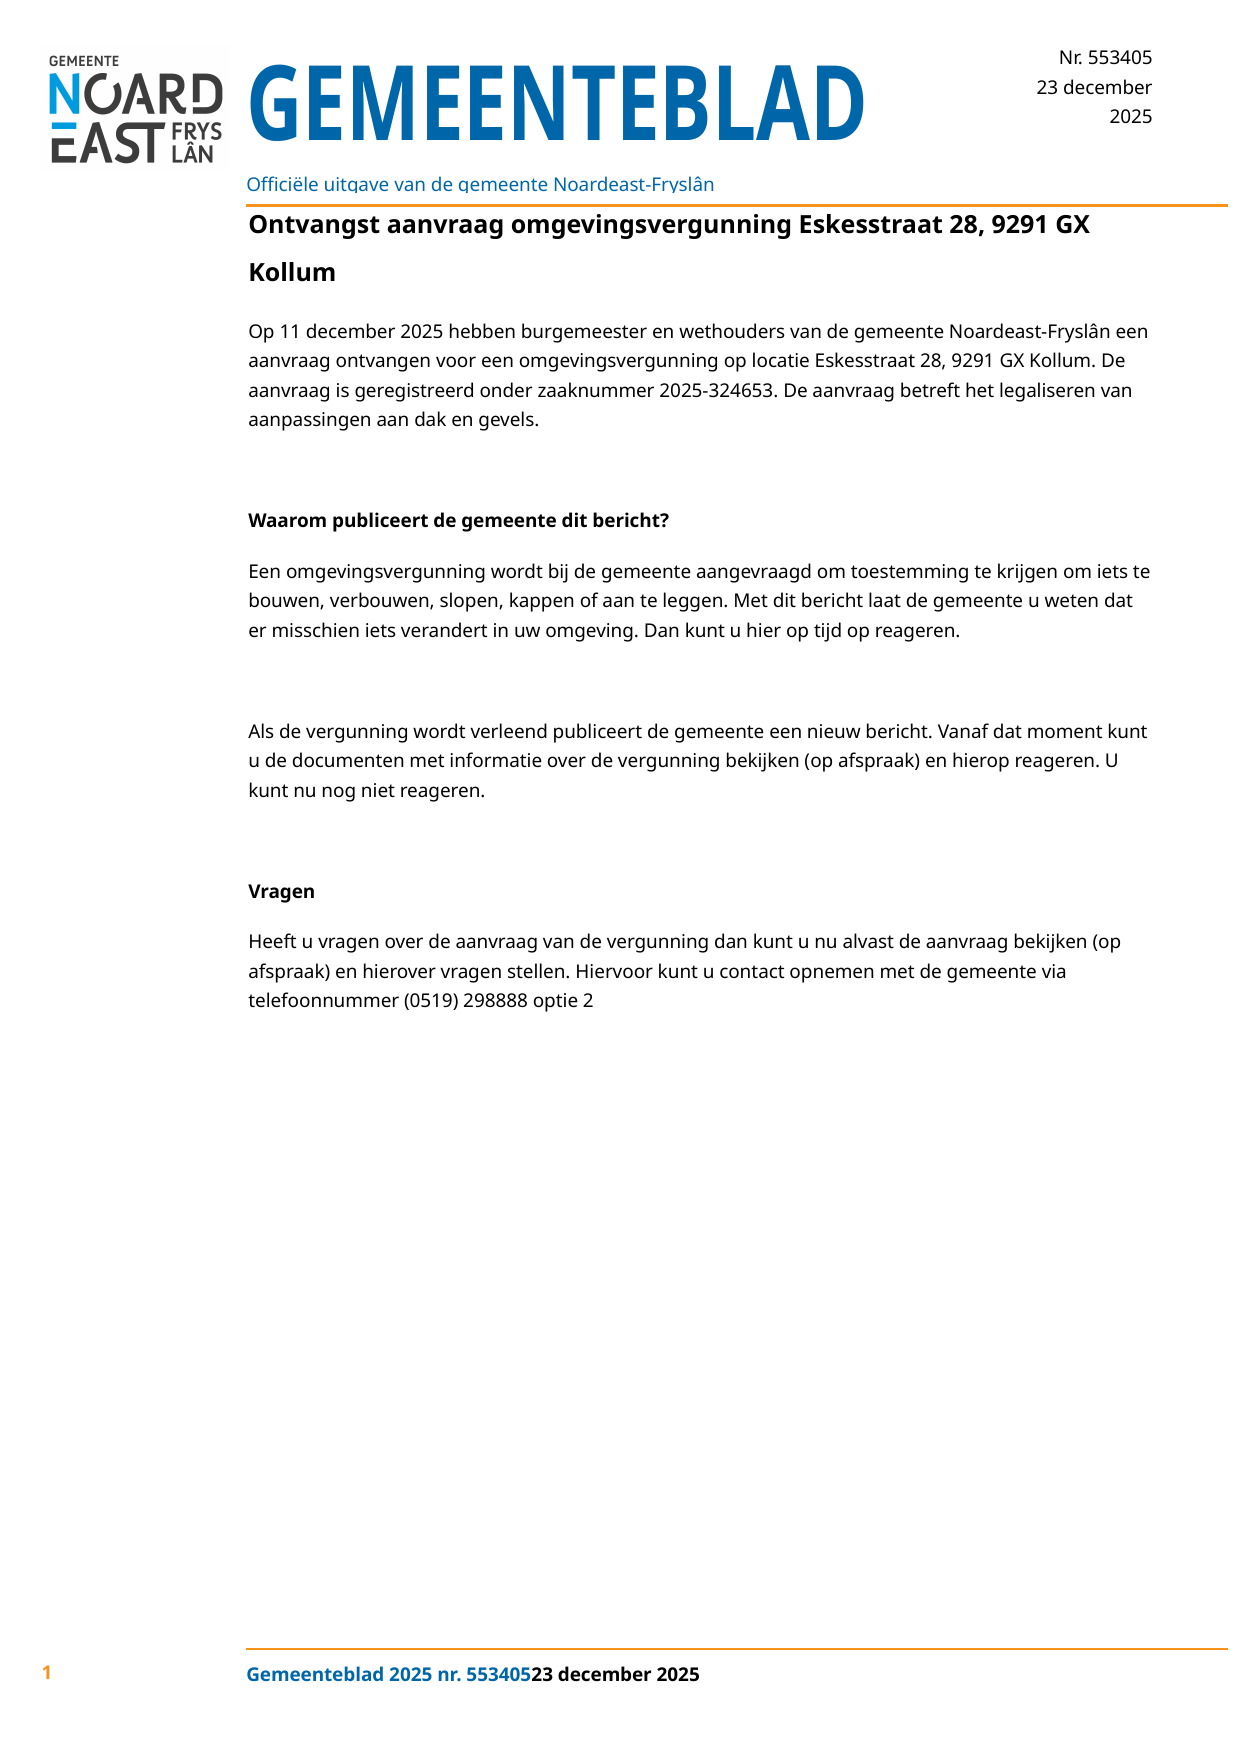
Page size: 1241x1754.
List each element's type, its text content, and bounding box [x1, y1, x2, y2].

text Ontvangst aanvraag omgevingsvergunning Eskesstraat 28, 9291 GX Kollum [248, 207, 1152, 288]
text Vragen [248, 878, 1152, 904]
text Als de vergunning wordt verleend publiceert de gemeente een nieuw bericht. Vanaf dat moment kunt u de documenten met informatie over de vergunning bekijken (op afspraak) en hierop reageren. U kunt nu nog niet reageren. [248, 718, 1152, 803]
text Een omgevingsvergunning wordt bij de gemeente aangevraagd om toestemming te krijgen om iets te bouwen, verbouwen, slopen, kappen of aan te leggen. Met dit bericht laat de gemeente u weten dat er misschien iets verandert in uw omgeving. Dan kunt u hier op tijd op reageren. [248, 558, 1152, 643]
picture [41, 47, 231, 172]
text Waarom publiceert de gemeente dit bericht? [248, 507, 1152, 533]
text Op 11 december 2025 hebben burgemeester en wethouders van de gemeente Noardeast-Fryslân een aanvraag ontvangen voor een omgevingsvergunning op locatie Eskesstraat 28, 9291 GX Kollum. De aanvraag is geregistreerd onder zaaknummer 2025-324653. De aanvraag betreft het legaliseren van aanpassingen aan dak en gevels. [248, 318, 1152, 432]
text Heeft u vragen over de aanvraag van de vergunning dan kunt u nu alvast de aanvraag bekijken (op afspraak) en hierover vragen stellen. Hiervoor kunt u contact opnemen met de gemeente via telefoonnummer (0519) 298888 optie 2 [248, 928, 1152, 1013]
